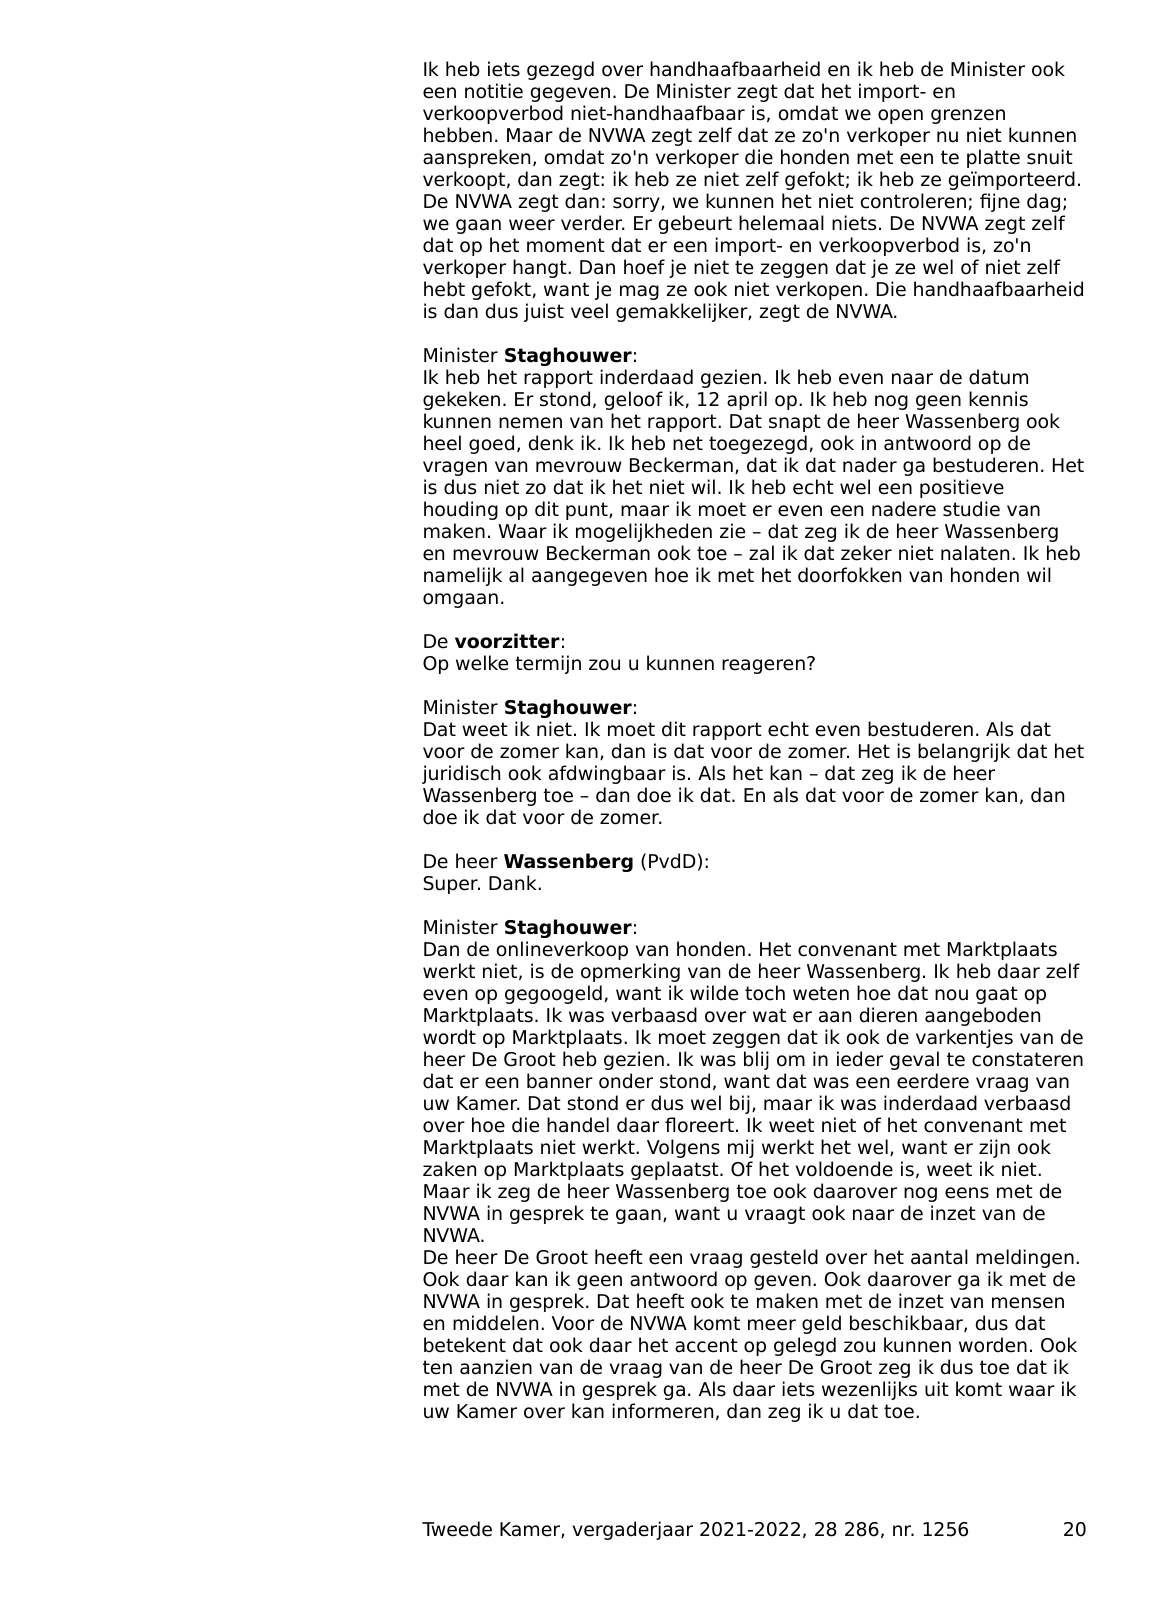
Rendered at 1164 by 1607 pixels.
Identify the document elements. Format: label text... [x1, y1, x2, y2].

text Minister Staghouwer: [422, 697, 1087, 719]
text Ik heb iets gezegd over handhaafbaarheid en ik heb de Minister ook een notitie gegeven. De Minister zegt dat het import- en verkoopverbod niet-handhaafbaar is, omdat we open grenzen hebben. Maar de NVWA zegt zelf dat ze zo'n verkoper nu niet kunnen aanspreken, omdat zo'n verkoper die honden met een te platte snuit verkoopt, dan zegt: ik heb ze niet zelf gefokt; ik heb ze geïmporteerd. De NVWA zegt dan: sorry, we kunnen het niet controleren; fijne dag; we gaan weer verder. Er gebeurt helemaal niets. De NVWA zegt zelf dat op het moment dat er een import- en verkoopverbod is, zo'n verkoper hangt. Dan hoef je niet te zeggen dat je ze wel of niet zelf hebt gefokt, want je mag ze ook niet verkopen. Die handhaafbaarheid is dan dus juist veel gemakkelijker, zegt de NVWA. [422, 59, 1087, 323]
text Dat weet ik niet. Ik moet dit rapport echt even bestuderen. Als dat voor de zomer kan, dan is dat voor de zomer. Het is belangrijk dat het juridisch ook afdwingbaar is. Als het kan – dat zeg ik de heer Wassenberg toe – dan doe ik dat. En als dat voor de zomer kan, dan doe ik dat voor de zomer. [422, 719, 1087, 829]
text Dan de onlineverkoop van honden. Het convenant met Marktplaats werkt niet, is de opmerking van de heer Wassenberg. Ik heb daar zelf even op gegoogeld, want ik wilde toch weten hoe dat nou gaat op Marktplaats. Ik was verbaasd over wat er aan dieren aangeboden wordt op Marktplaats. Ik moet zeggen dat ik ook de varkentjes van de heer De Groot heb gezien. Ik was blij om in ieder geval te constateren dat er een banner onder stond, want dat was een eerdere vraag van uw Kamer. Dat stond er dus wel bij, maar ik was inderdaad verbaasd over hoe die handel daar floreert. Ik weet niet of het convenant met Marktplaats niet werkt. Volgens mij werkt het wel, want er zijn ook zaken op Marktplaats geplaatst. Of het voldoende is, weet ik niet. Maar ik zeg de heer Wassenberg toe ook daarover nog eens met de NVWA in gesprek te gaan, want u vraagt ook naar de inzet van de NVWA. [422, 939, 1087, 1247]
text Super. Dank. [422, 873, 1087, 895]
text Ik heb het rapport inderdaad gezien. Ik heb even naar de datum gekeken. Er stond, geloof ik, 12 april op. Ik heb nog geen kennis kunnen nemen van het rapport. Dat snapt de heer Wassenberg ook heel goed, denk ik. Ik heb net toegezegd, ook in antwoord op de vragen van mevrouw Beckerman, dat ik dat nader ga bestuderen. Het is dus niet zo dat ik het niet wil. Ik heb echt wel een positieve houding op dit punt, maar ik moet er even een nadere studie van maken. Waar ik mogelijkheden zie – dat zeg ik de heer Wassenberg en mevrouw Beckerman ook toe – zal ik dat zeker niet nalaten. Ik heb namelijk al aangegeven hoe ik met het doorfokken van honden wil omgaan. [422, 367, 1087, 609]
text Op welke termijn zou u kunnen reageren? [422, 653, 1087, 675]
text De heer De Groot heeft een vraag gesteld over het aantal meldingen. Ook daar kan ik geen antwoord op geven. Ook daarover ga ik met de NVWA in gesprek. Dat heeft ook te maken met de inzet van mensen en middelen. Voor de NVWA komt meer geld beschikbaar, dus dat betekent dat ook daar het accent op gelegd zou kunnen worden. Ook ten aanzien van de vraag van de heer De Groot zeg ik dus toe dat ik met de NVWA in gesprek ga. Als daar iets wezenlijks uit komt waar ik uw Kamer over kan informeren, dan zeg ik u dat toe. [422, 1247, 1087, 1423]
text Minister Staghouwer: [422, 345, 1087, 367]
text De voorzitter: [422, 631, 1087, 653]
text Minister Staghouwer: [422, 917, 1087, 939]
text De heer Wassenberg (PvdD): [422, 851, 1087, 873]
